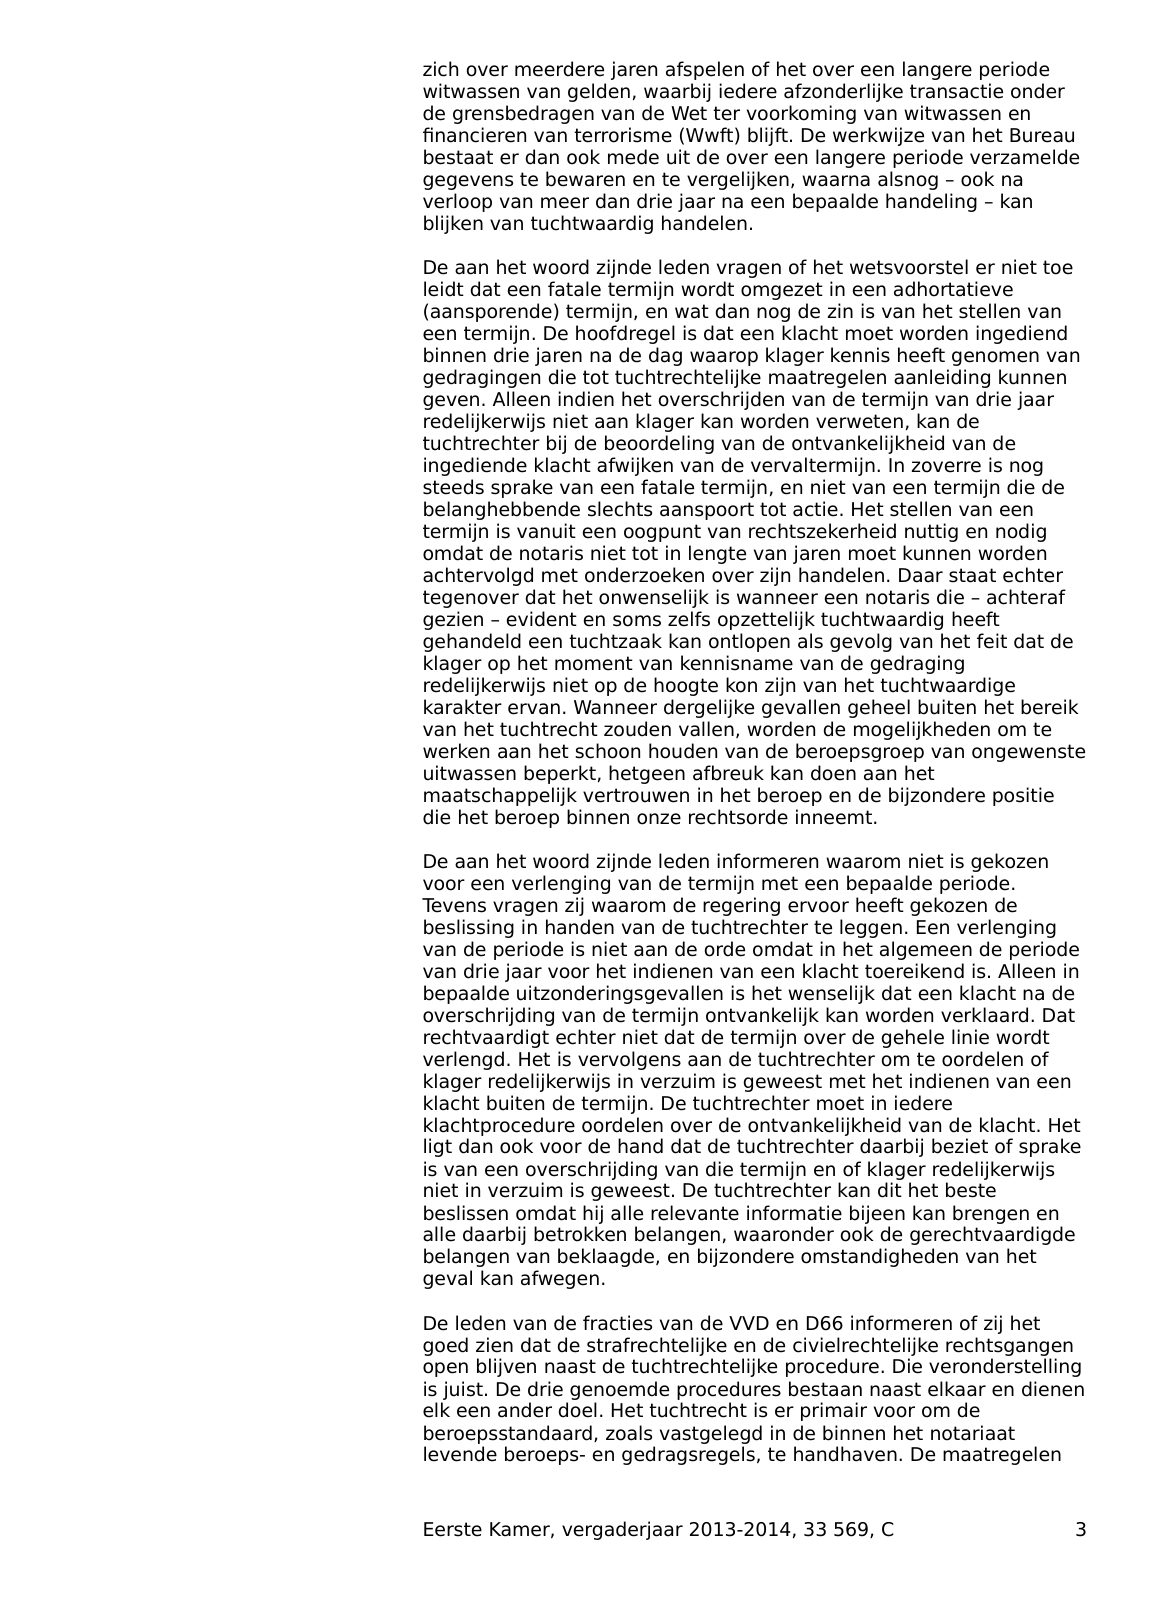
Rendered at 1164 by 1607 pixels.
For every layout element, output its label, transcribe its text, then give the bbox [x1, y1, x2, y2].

text De leden van de fracties van de VVD en D66 informeren of zij het goed zien dat de strafrechtelijke en de civielrechtelijke rechtsgangen open blijven naast de tuchtrechtelijke procedure. Die veronderstelling is juist. De drie genoemde procedures bestaan naast elkaar en dienen elk een ander doel. Het tuchtrecht is er primair voor om de beroepsstandaard, zoals vastgelegd in de binnen het notariaat levende beroeps- en gedragsregels, te handhaven. De maatregelen [422, 1312, 1087, 1466]
text zich over meerdere jaren afspelen of het over een langere periode witwassen van gelden, waarbij iedere afzonderlijke transactie onder de grensbedragen van de Wet ter voorkoming van witwassen en financieren van terrorisme (Wwft) blijft. De werkwijze van het Bureau bestaat er dan ook mede uit de over een langere periode verzamelde gegevens te bewaren en te vergelijken, waarna alsnog – ook na verloop van meer dan drie jaar na een bepaalde handeling – kan blijken van tuchtwaardig handelen. [422, 59, 1087, 235]
text De aan het woord zijnde leden vragen of het wetsvoorstel er niet toe leidt dat een fatale termijn wordt omgezet in een adhortatieve (aansporende) termijn, en wat dan nog de zin is van het stellen van een termijn. De hoofdregel is dat een klacht moet worden ingediend binnen drie jaren na de dag waarop klager kennis heeft genomen van gedragingen die tot tuchtrechtelijke maatregelen aanleiding kunnen geven. Alleen indien het overschrijden van de termijn van drie jaar redelijkerwijs niet aan klager kan worden verweten, kan de tuchtrechter bij de beoordeling van de ontvankelijkheid van de ingediende klacht afwijken van de vervaltermijn. In zoverre is nog steeds sprake van een fatale termijn, en niet van een termijn die de belanghebbende slechts aanspoort tot actie. Het stellen van een termijn is vanuit een oogpunt van rechtszekerheid nuttig en nodig omdat de notaris niet tot in lengte van jaren moet kunnen worden achtervolgd met onderzoeken over zijn handelen. Daar staat echter tegenover dat het onwenselijk is wanneer een notaris die – achteraf gezien – evident en soms zelfs opzettelijk tuchtwaardig heeft gehandeld een tuchtzaak kan ontlopen als gevolg van het feit dat de klager op het moment van kennisname van de gedraging redelijkerwijs niet op de hoogte kon zijn van het tuchtwaardige karakter ervan. Wanneer dergelijke gevallen geheel buiten het bereik van het tuchtrecht zouden vallen, worden de mogelijkheden om te werken aan het schoon houden van de beroepsgroep van ongewenste uitwassen beperkt, hetgeen afbreuk kan doen aan het maatschappelijk vertrouwen in het beroep en de bijzondere positie die het beroep binnen onze rechtsorde inneemt. [422, 257, 1087, 828]
text De aan het woord zijnde leden informeren waarom niet is gekozen voor een verlenging van de termijn met een bepaalde periode. Tevens vragen zij waarom de regering ervoor heeft gekozen de beslissing in handen van de tuchtrechter te leggen. Een verlenging van de periode is niet aan de orde omdat in het algemeen de periode van drie jaar voor het indienen van een klacht toereikend is. Alleen in bepaalde uitzonderingsgevallen is het wenselijk dat een klacht na de overschrijding van de termijn ontvankelijk kan worden verklaard. Dat rechtvaardigt echter niet dat de termijn over de gehele linie wordt verlengd. Het is vervolgens aan de tuchtrechter om te oordelen of klager redelijkerwijs in verzuim is geweest met het indienen van een klacht buiten de termijn. De tuchtrechter moet in iedere klachtprocedure oordelen over de ontvankelijkheid van de klacht. Het ligt dan ook voor de hand dat de tuchtrechter daarbij beziet of sprake is van een overschrijding van die termijn en of klager redelijkerwijs niet in verzuim is geweest. De tuchtrechter kan dit het beste beslissen omdat hij alle relevante informatie bijeen kan brengen en alle daarbij betrokken belangen, waaronder ook de gerechtvaardigde belangen van beklaagde, en bijzondere omstandigheden van het geval kan afwegen. [422, 851, 1087, 1290]
